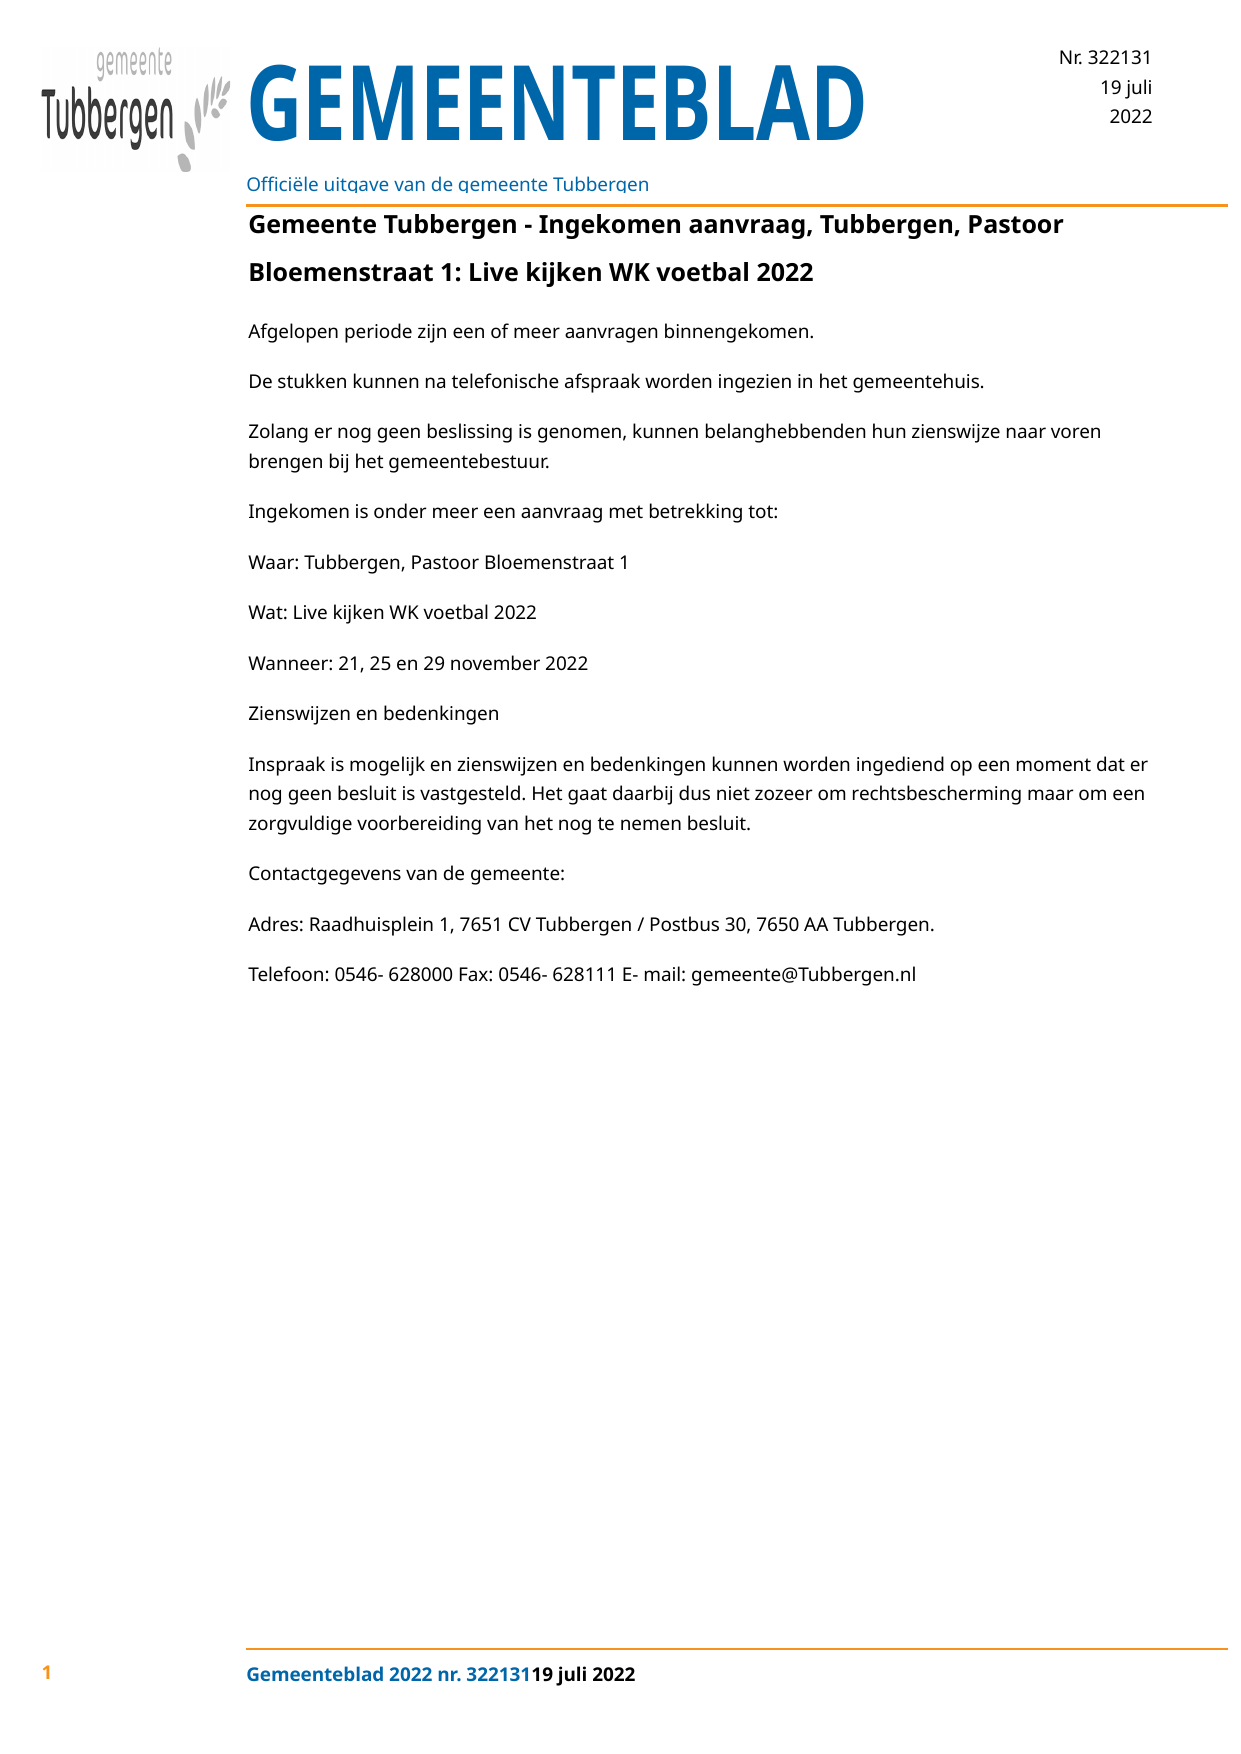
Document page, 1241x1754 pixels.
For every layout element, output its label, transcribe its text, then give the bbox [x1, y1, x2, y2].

text Inspraak is mogelijk en zienswijzen en bedenkingen kunnen worden ingediend op een moment dat er nog geen besluit is vastgesteld. Het gaat daarbij dus niet zozeer om rechtsbescherming maar om een zorgvuldige voorbereiding van het nog te nemen besluit. [248, 751, 1152, 836]
text Zolang er nog geen beslissing is genomen, kunnen belanghebbenden hun zienswijze naar voren brengen bij het gemeentebestuur. [248, 419, 1152, 474]
text De stukken kunnen na telefonische afspraak worden ingezien in het gemeentehuis. [248, 368, 1152, 394]
text Contactgegevens van de gemeente: [248, 860, 1152, 886]
text Wanneer: 21, 25 en 29 november 2022 [248, 650, 1152, 676]
text Adres: Raadhuisplein 1, 7651 CV Tubbergen / Postbus 30, 7650 AA Tubbergen. [248, 911, 1152, 937]
text Waar: Tubbergen, Pastoor Bloemenstraat 1 [248, 549, 1152, 575]
text Gemeente Tubbergen - Ingekomen aanvraag, Tubbergen, Pastoor Bloemenstraat 1: Live kijken WK voetbal 2022 [248, 207, 1152, 288]
picture [41, 47, 231, 172]
text Wat: Live kijken WK voetbal 2022 [248, 599, 1152, 625]
text Telefoon: 0546- 628000 Fax: 0546- 628111 E- mail: gemeente@Tubbergen.nl [248, 961, 1152, 987]
text Ingekomen is onder meer een aanvraag met betrekking tot: [248, 499, 1152, 524]
text Zienswijzen en bedenkingen [248, 700, 1152, 726]
text Afgelopen periode zijn een of meer aanvragen binnengekomen. [248, 318, 1152, 344]
